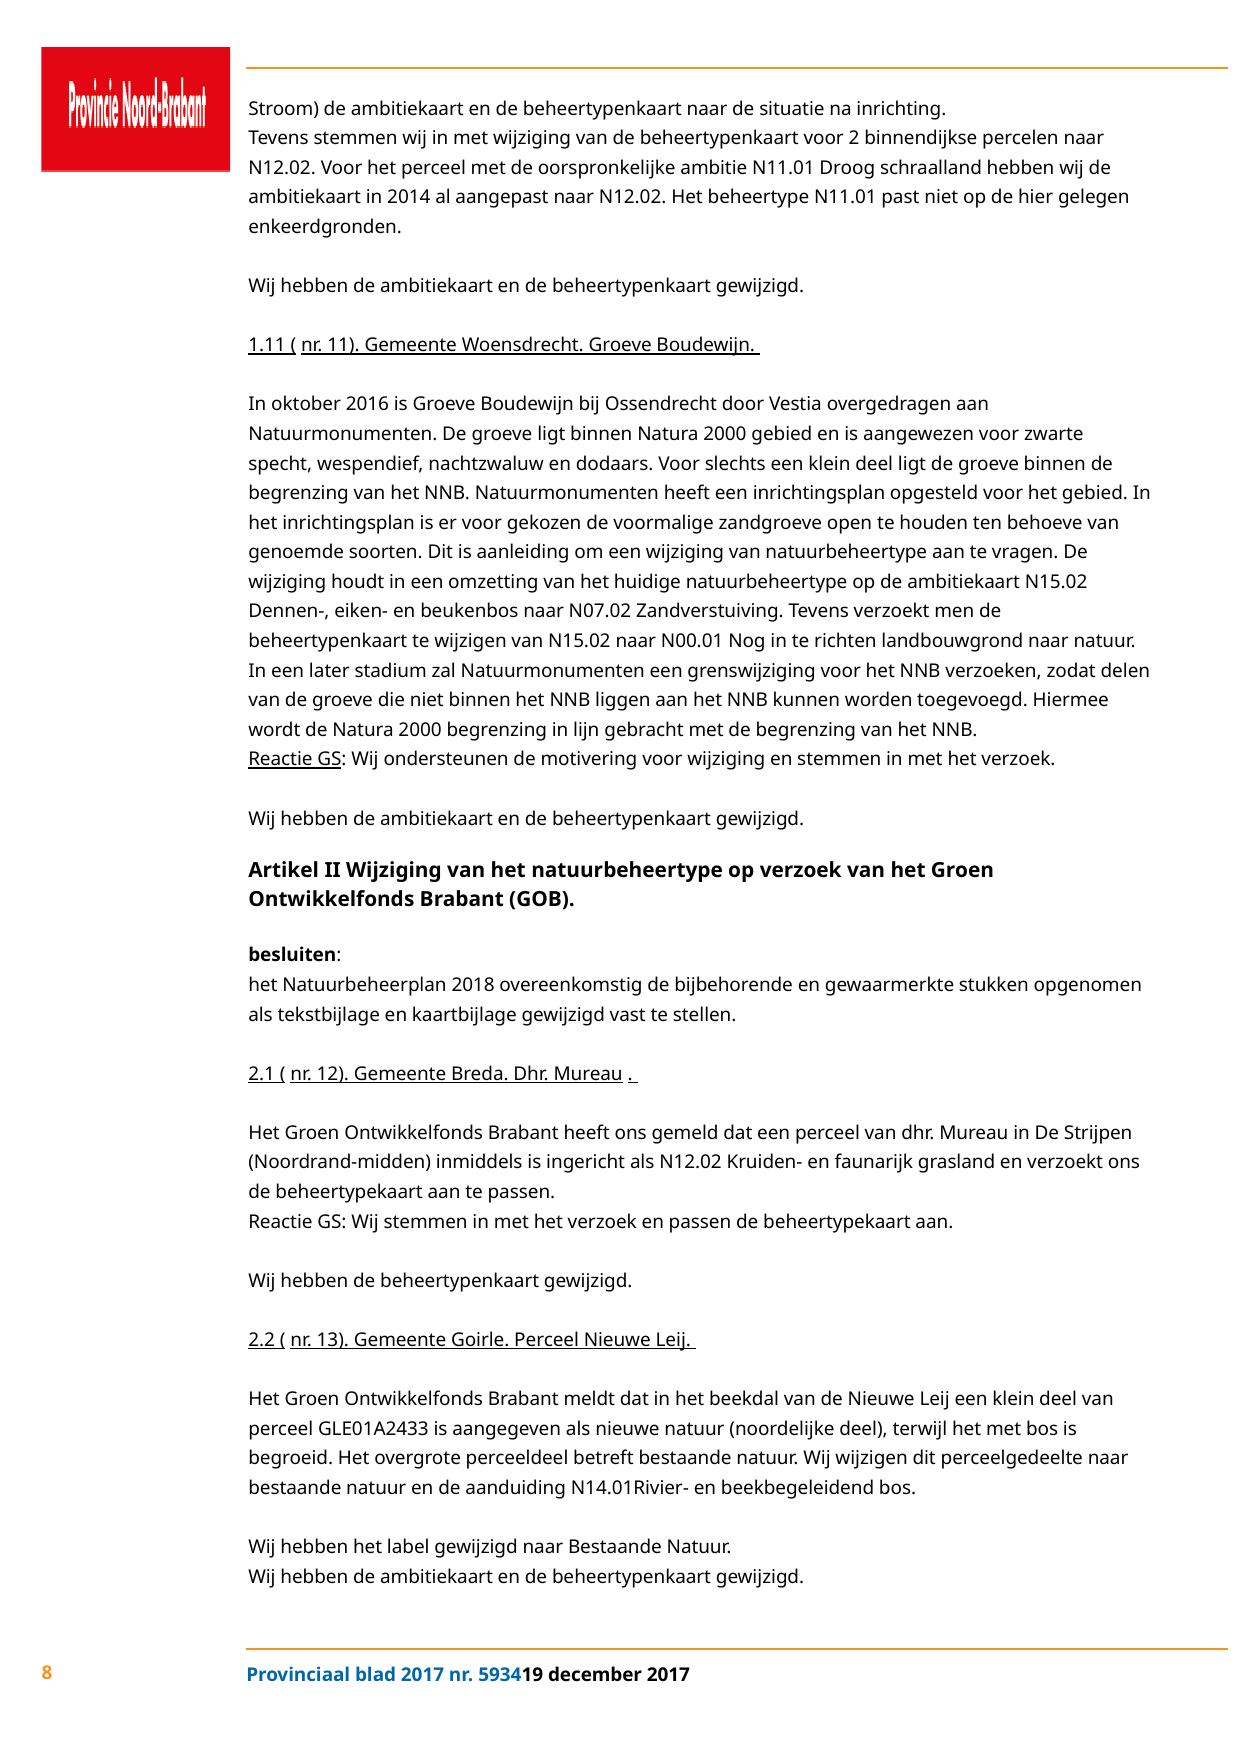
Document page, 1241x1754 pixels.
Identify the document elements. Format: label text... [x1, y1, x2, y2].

picture [41, 47, 231, 172]
text het Natuurbeheerplan 2018 overeenkomstig de bijbehorende en gewaarmerkte stukken opgenomen als tekstbijlage en kaartbijlage gewijzigd vast te stellen. [248, 971, 1152, 1027]
text Het Groen Ontwikkelfonds Brabant heeft ons gemeld dat een perceel van dhr. Mureau in De Strijpen (Noordrand-midden) inmiddels is ingericht als N12.02 Kruiden- en faunarijk grasland en verzoekt ons de beheertypekaart aan te passen. [248, 1119, 1152, 1204]
text Tevens stemmen wij in met wijziging van de beheertypenkaart voor 2 binnendijkse percelen naar N12.02. Voor het perceel met de oorspronkelijke ambitie N11.01 Droog schraalland hebben wij de ambitiekaart in 2014 al aangepast naar N12.02. Het beheertype N11.01 past niet op de hier gelegen enkeerdgronden. [248, 124, 1152, 239]
text besluiten: [248, 942, 1152, 967]
text Wij hebben de ambitiekaart en de beheertypenkaart gewijzigd. [248, 1563, 1152, 1589]
text Artikel II Wijziging van het natuurbeheertype op verzoek van het Groen Ontwikkelfonds Brabant (GOB). [248, 855, 1152, 912]
text Reactie GS: Wij ondersteunen de motivering voor wijziging en stemmen in met het verzoek. [248, 746, 1152, 771]
text 2.1 ( nr. 12). Gemeente Breda. Dhr. Mureau . [248, 1060, 1152, 1086]
text 1.11 ( nr. 11). Gemeente Woensdrecht. Groeve Boudewijn. [248, 331, 1152, 357]
text In oktober 2016 is Groeve Boudewijn bij Ossendrecht door Vestia overgedragen aan Natuurmonumenten. De groeve ligt binnen Natura 2000 gebied en is aangewezen voor zwarte specht, wespendief, nachtzwaluw en dodaars. Voor slechts een klein deel ligt de groeve binnen de begrenzing van het NNB. Natuurmonumenten heeft een inrichtingsplan opgesteld voor het gebied. In het inrichtingsplan is er voor gekozen de voormalige zandgroeve open te houden ten behoeve van genoemde soorten. Dit is aanleiding om een wijziging van natuurbeheertype aan te vragen. De wijziging houdt in een omzetting van het huidige natuurbeheertype op de ambitiekaart N15.02 Dennen-, eiken- en beukenbos naar N07.02 Zandverstuiving. Tevens verzoekt men de beheertypenkaart te wijzigen van N15.02 naar N00.01 Nog in te richten landbouwgrond naar natuur. In een later stadium zal Natuurmonumenten een grenswijziging voor het NNB verzoeken, zodat delen van de groeve die niet binnen het NNB liggen aan het NNB kunnen worden toegevoegd. Hiermee wordt de Natura 2000 begrenzing in lijn gebracht met de begrenzing van het NNB. [248, 391, 1152, 742]
text Wij hebben de ambitiekaart en de beheertypenkaart gewijzigd. [248, 272, 1152, 298]
text Het Groen Ontwikkelfonds Brabant meldt dat in het beekdal van de Nieuwe Leij een klein deel van perceel GLE01A2433 is aangegeven als nieuwe natuur (noordelijke deel), terwijl het met bos is begroeid. Het overgrote perceeldeel betreft bestaande natuur. Wij wijzigen dit perceelgedeelte naar bestaande natuur en de aanduiding N14.01Rivier- en beekbegeleidend bos. [248, 1385, 1152, 1500]
text 2.2 ( nr. 13). Gemeente Goirle. Perceel Nieuwe Leij. [248, 1326, 1152, 1352]
text Wij hebben het label gewijzigd naar Bestaande Natuur. [248, 1533, 1152, 1559]
text Stroom) de ambitiekaart en de beheertypenkaart naar de situatie na inrichting. [248, 95, 1152, 121]
text Wij hebben de ambitiekaart en de beheertypenkaart gewijzigd. [248, 805, 1152, 831]
text Reactie GS: Wij stemmen in met het verzoek en passen de beheertypekaart aan. [248, 1208, 1152, 1234]
text Wij hebben de beheertypenkaart gewijzigd. [248, 1267, 1152, 1293]
